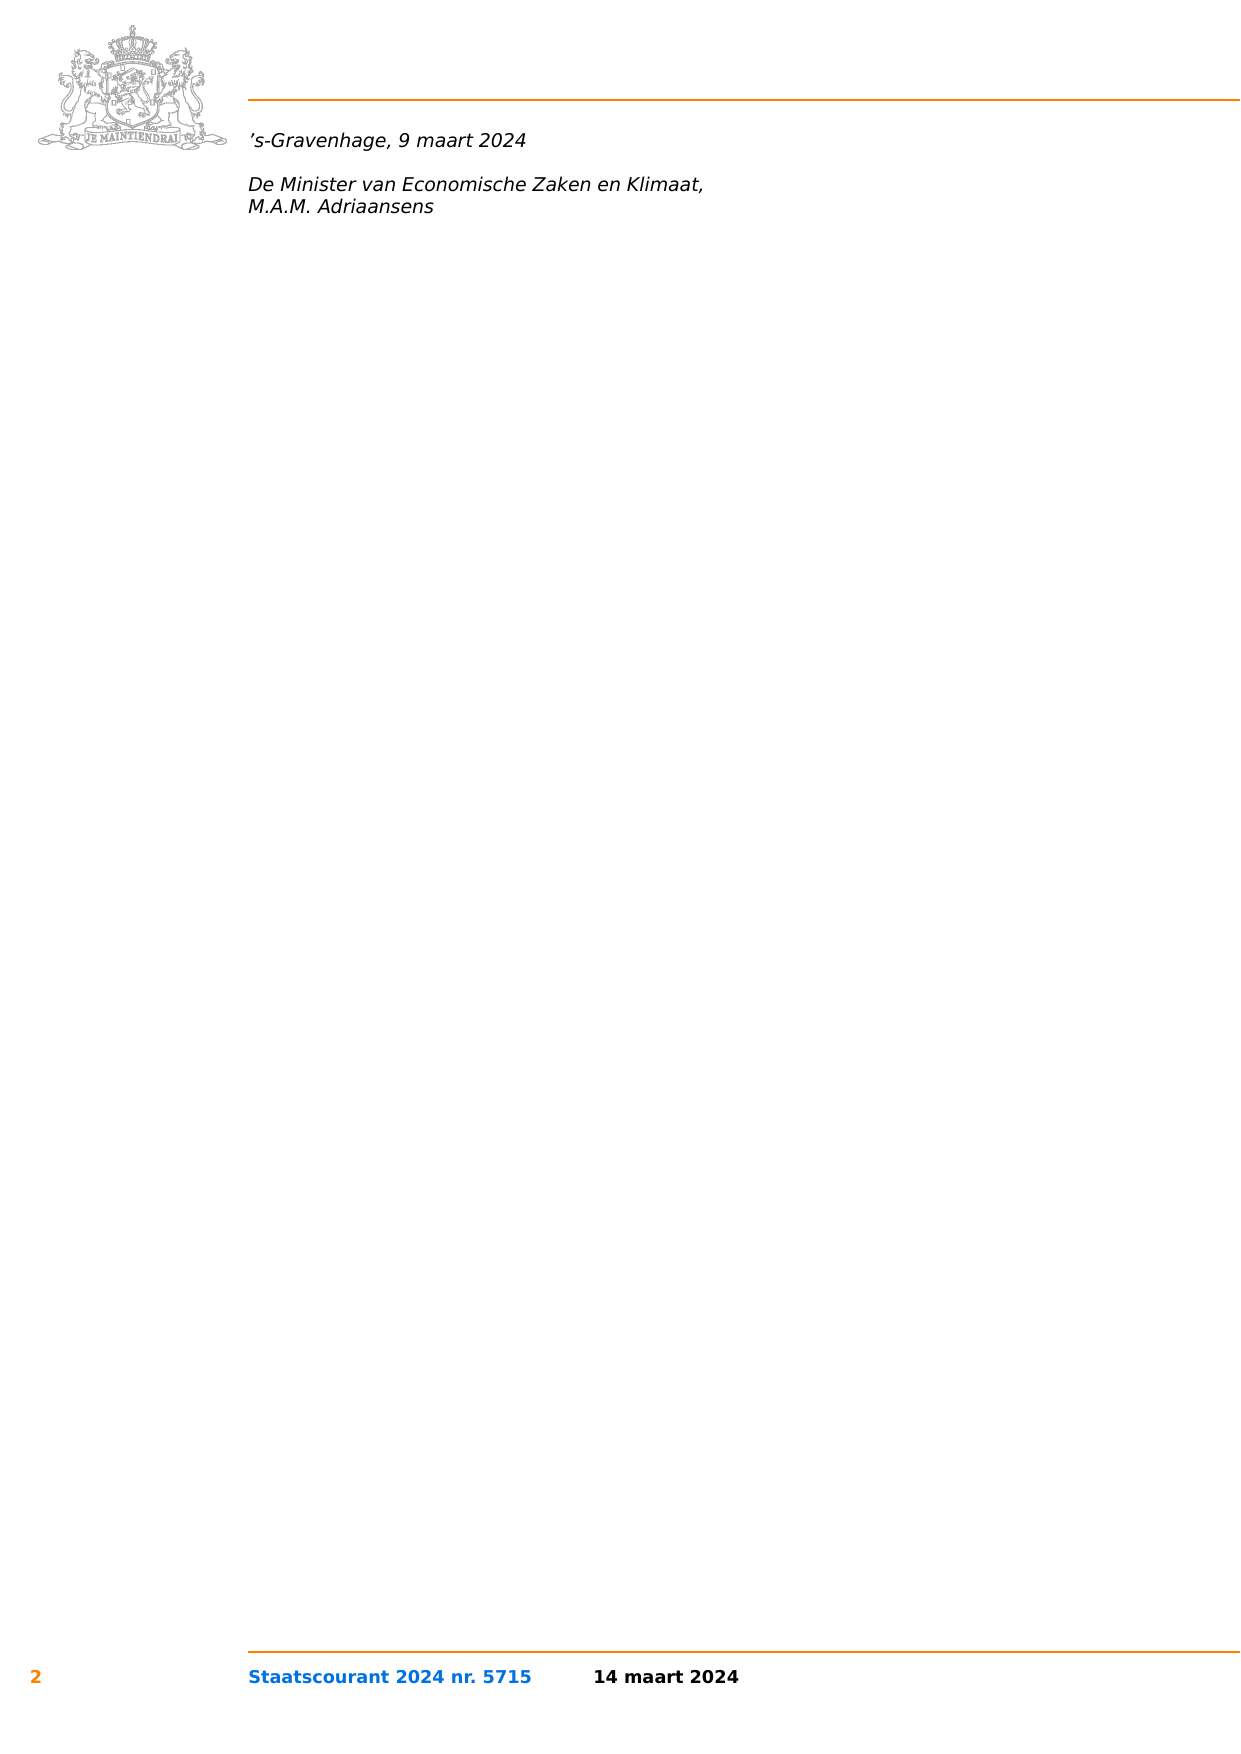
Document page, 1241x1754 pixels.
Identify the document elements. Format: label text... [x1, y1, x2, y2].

picture [38, 25, 227, 150]
text ’s-Gravenhage, 9 maart 2024 [248, 130, 1163, 152]
text De Minister van Economische Zaken en Klimaat, M.A.M. Adriaansens [248, 174, 1163, 218]
